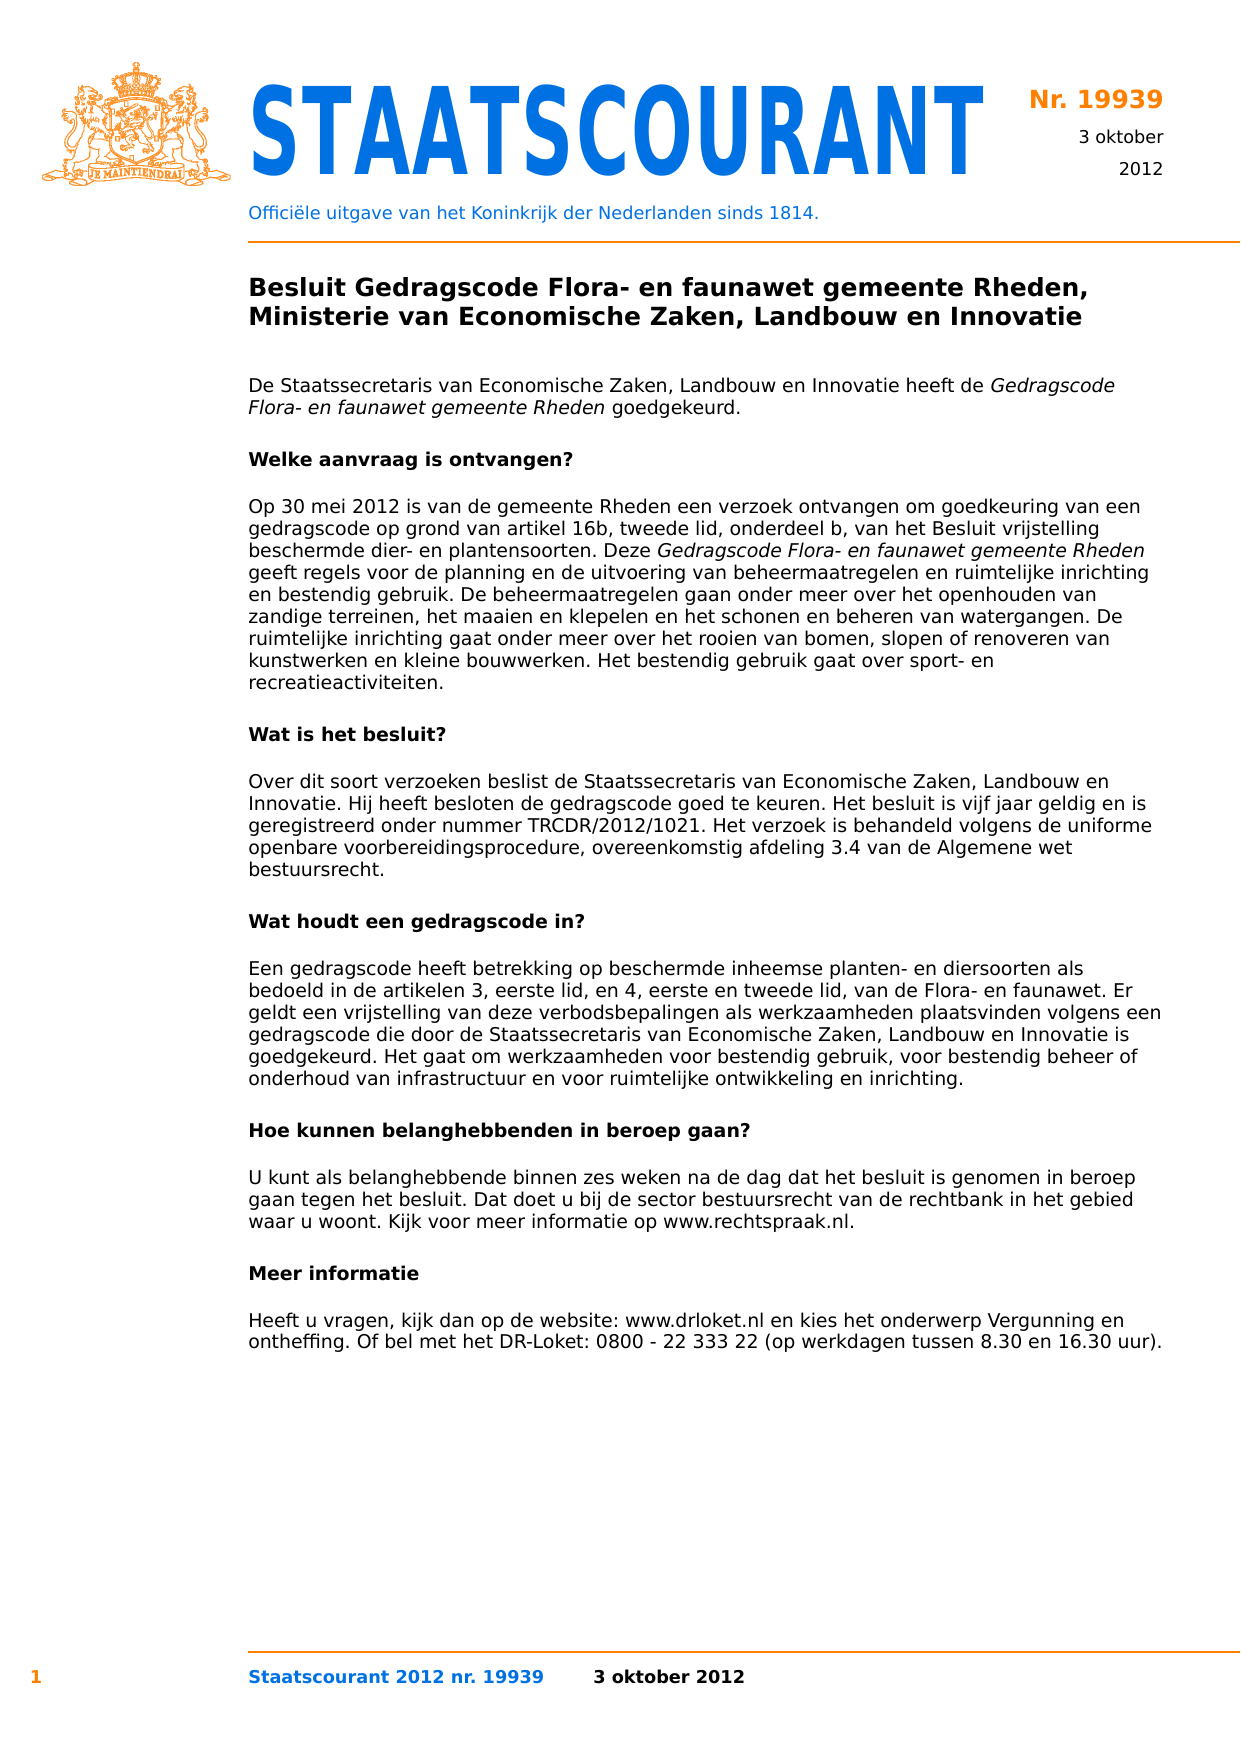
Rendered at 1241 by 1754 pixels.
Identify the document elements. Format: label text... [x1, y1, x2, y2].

subtitle Besluit Gedragscode Flora- en faunawet gemeente Rheden, Ministerie van Economische Zaken, Landbouw en Innovatie [248, 273, 1163, 331]
subtitle Meer informatie [248, 1262, 1163, 1284]
text Op 30 mei 2012 is van de gemeente Rheden een verzoek ontvangen om goedkeuring van een gedragscode op grond van artikel 16b, tweede lid, onderdeel b, van het Besluit vrijstelling beschermde dier- en plantensoorten. Deze Gedragscode Flora- en faunawet gemeente Rheden geeft regels voor de planning en de uitvoering van beheermaatregelen en ruimtelijke inrichting en bestendig gebruik. De beheermaatregelen gaan onder meer over het openhouden van zandige terreinen, het maaien en klepelen en het schonen en beheren van watergangen. De ruimtelijke inrichting gaat onder meer over het rooien van bomen, slopen of renoveren van kunstwerken en kleine bouwwerken. Het bestendig gebruik gaat over sport- en recreatieactiviteiten. [248, 496, 1163, 694]
table_header STAATSCOURANT [248, 62, 998, 203]
subtitle Hoe kunnen belanghebbenden in beroep gaan? [248, 1119, 1163, 1142]
picture [41, 62, 231, 186]
subtitle Wat houdt een gedragscode in? [248, 911, 1163, 933]
text U kunt als belanghebbende binnen zes weken na de dag dat het besluit is genomen in beroep gaan tegen het besluit. Dat doet u bij de sector bestuursrecht van de rechtbank in het gebied waar u woont. Kijk voor meer informatie op www.rechtspraak.nl. [248, 1167, 1163, 1232]
table_cell Officiële uitgave van het Koninkrijk der Nederlanden sinds 1814. [248, 203, 1240, 241]
subtitle Wat is het besluit? [248, 724, 1163, 746]
text Een gedragscode heeft betrekking op beschermde inheemse planten- en diersoorten als bedoeld in de artikelen 3, eerste lid, en 4, eerste en tweede lid, van de Flora- en faunawet. Er geldt een vrijstelling van deze verbodsbepalingen als werkzaamheden plaatsvinden volgens een gedragscode die door de Staatssecretaris van Economische Zaken, Landbouw en Innovatie is goedgekeurd. Het gaat om werkzaamheden voor bestendig gebruik, voor bestendig beheer of onderhoud van infrastructuur en voor ruimtelijke ontwikkeling en inrichting. [248, 958, 1163, 1089]
table_header [25, 62, 248, 241]
text Heeft u vragen, kijk dan op de website: www.drloket.nl en kies het onderwerp Vergunning en ontheffing. Of bel met het DR-Loket: 0800 - 22 333 22 (op werkdagen tussen 8.30 en 16.30 uur). [248, 1309, 1163, 1353]
text Over dit soort verzoeken beslist de Staatssecretaris van Economische Zaken, Landbouw en Innovatie. Hij heeft besloten de gedragscode goed te keuren. Het besluit is vijf jaar geldig en is geregistreerd onder nummer TRCDR/2012/1021. Het verzoek is behandeld volgens de uniforme openbare voorbereidingsprocedure, overeenkomstig afdeling 3.4 van de Algemene wet bestuursrecht. [248, 771, 1163, 881]
table_cell 2012 [998, 153, 1240, 203]
table_cell 3 oktober [998, 121, 1240, 153]
text De Staatssecretaris van Economische Zaken, Landbouw en Innovatie heeft de Gedragscode Flora- en faunawet gemeente Rheden goedgekeurd. [248, 375, 1163, 419]
table_header Nr. 19939 [998, 62, 1240, 121]
subtitle Welke aanvraag is ontvangen? [248, 449, 1163, 471]
